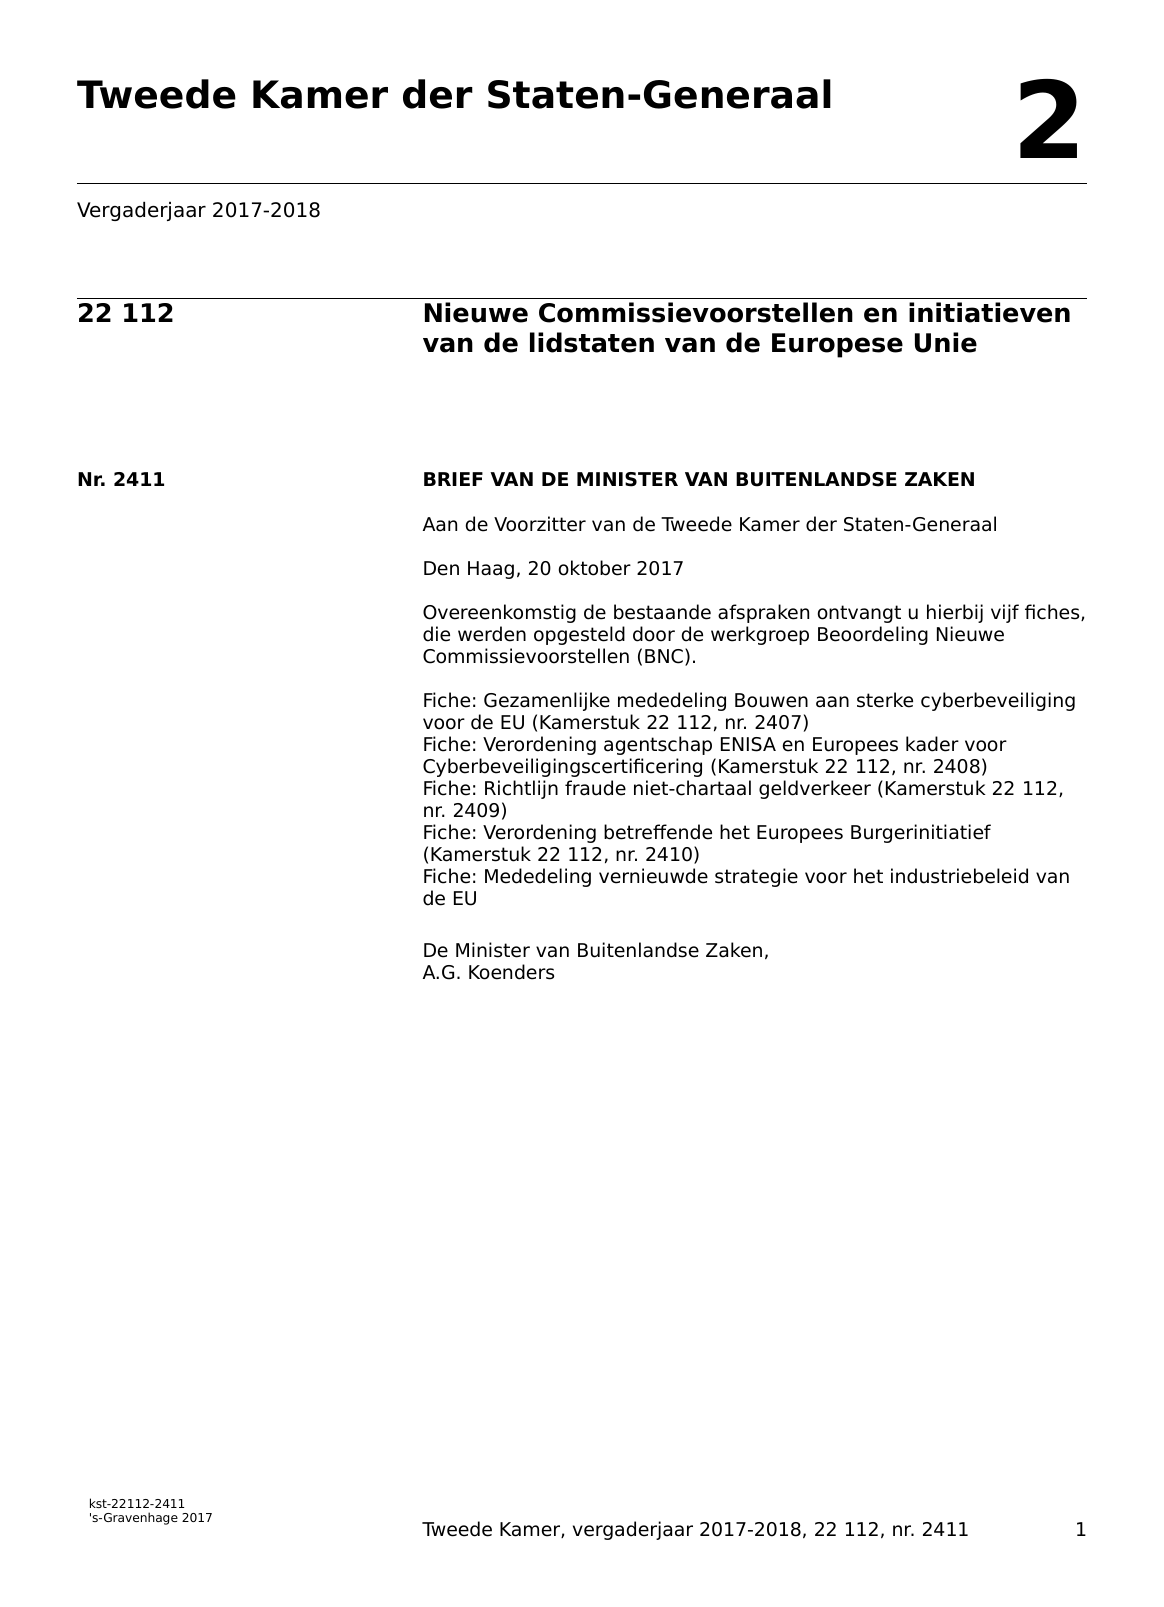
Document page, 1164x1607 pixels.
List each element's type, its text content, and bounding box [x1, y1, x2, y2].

text Aan de Voorzitter van de Tweede Kamer der Staten-Generaal [422, 513, 1087, 536]
text Den Haag, 20 oktober 2017 [422, 558, 1087, 580]
text Fiche: Gezamenlijke mededeling Bouwen aan sterke cyberbeveiliging voor de EU (Kamerstuk 22 112, nr. 2407) [422, 690, 1087, 734]
text Fiche: Mededeling vernieuwde strategie voor het industriebeleid van de EU [422, 866, 1087, 910]
text Overeenkomstig de bestaande afspraken ontvangt u hierbij vijf fiches, die werden opgesteld door de werkgroep Beoordeling Nieuwe Commissievoorstellen (BNC). [422, 602, 1087, 668]
text Fiche: Verordening betreffende het Europees Burgerinitiatief (Kamerstuk 22 112, nr. 2410) [422, 822, 1087, 866]
table_cell Vergaderjaar 2017-2018 [77, 184, 1087, 298]
text Fiche: Verordening agentschap ENISA en Europees kader voor Cyberbeveiligingscertificering (Kamerstuk 22 112, nr. 2408) [422, 734, 1087, 778]
subtitle Nr. 2411 BRIEF VAN DE MINISTER VAN BUITENLANDSE ZAKEN [77, 469, 1087, 491]
text 's-Gravenhage 2017 [88, 1511, 323, 1525]
text Fiche: Richtlijn fraude niet-chartaal geldverkeer (Kamerstuk 22 112, nr. 2409) [422, 778, 1087, 822]
table_header 2 [886, 59, 1087, 183]
text kst-22112-2411 [88, 1497, 323, 1511]
text De Minister van Buitenlandse Zaken, A.G. Koenders [422, 940, 1087, 984]
table_header Tweede Kamer der Staten-Generaal [77, 59, 886, 183]
subtitle 22 112 Nieuwe Commissievoorstellen en initiatieven van de lidstaten van de Europese Unie [77, 299, 1087, 358]
